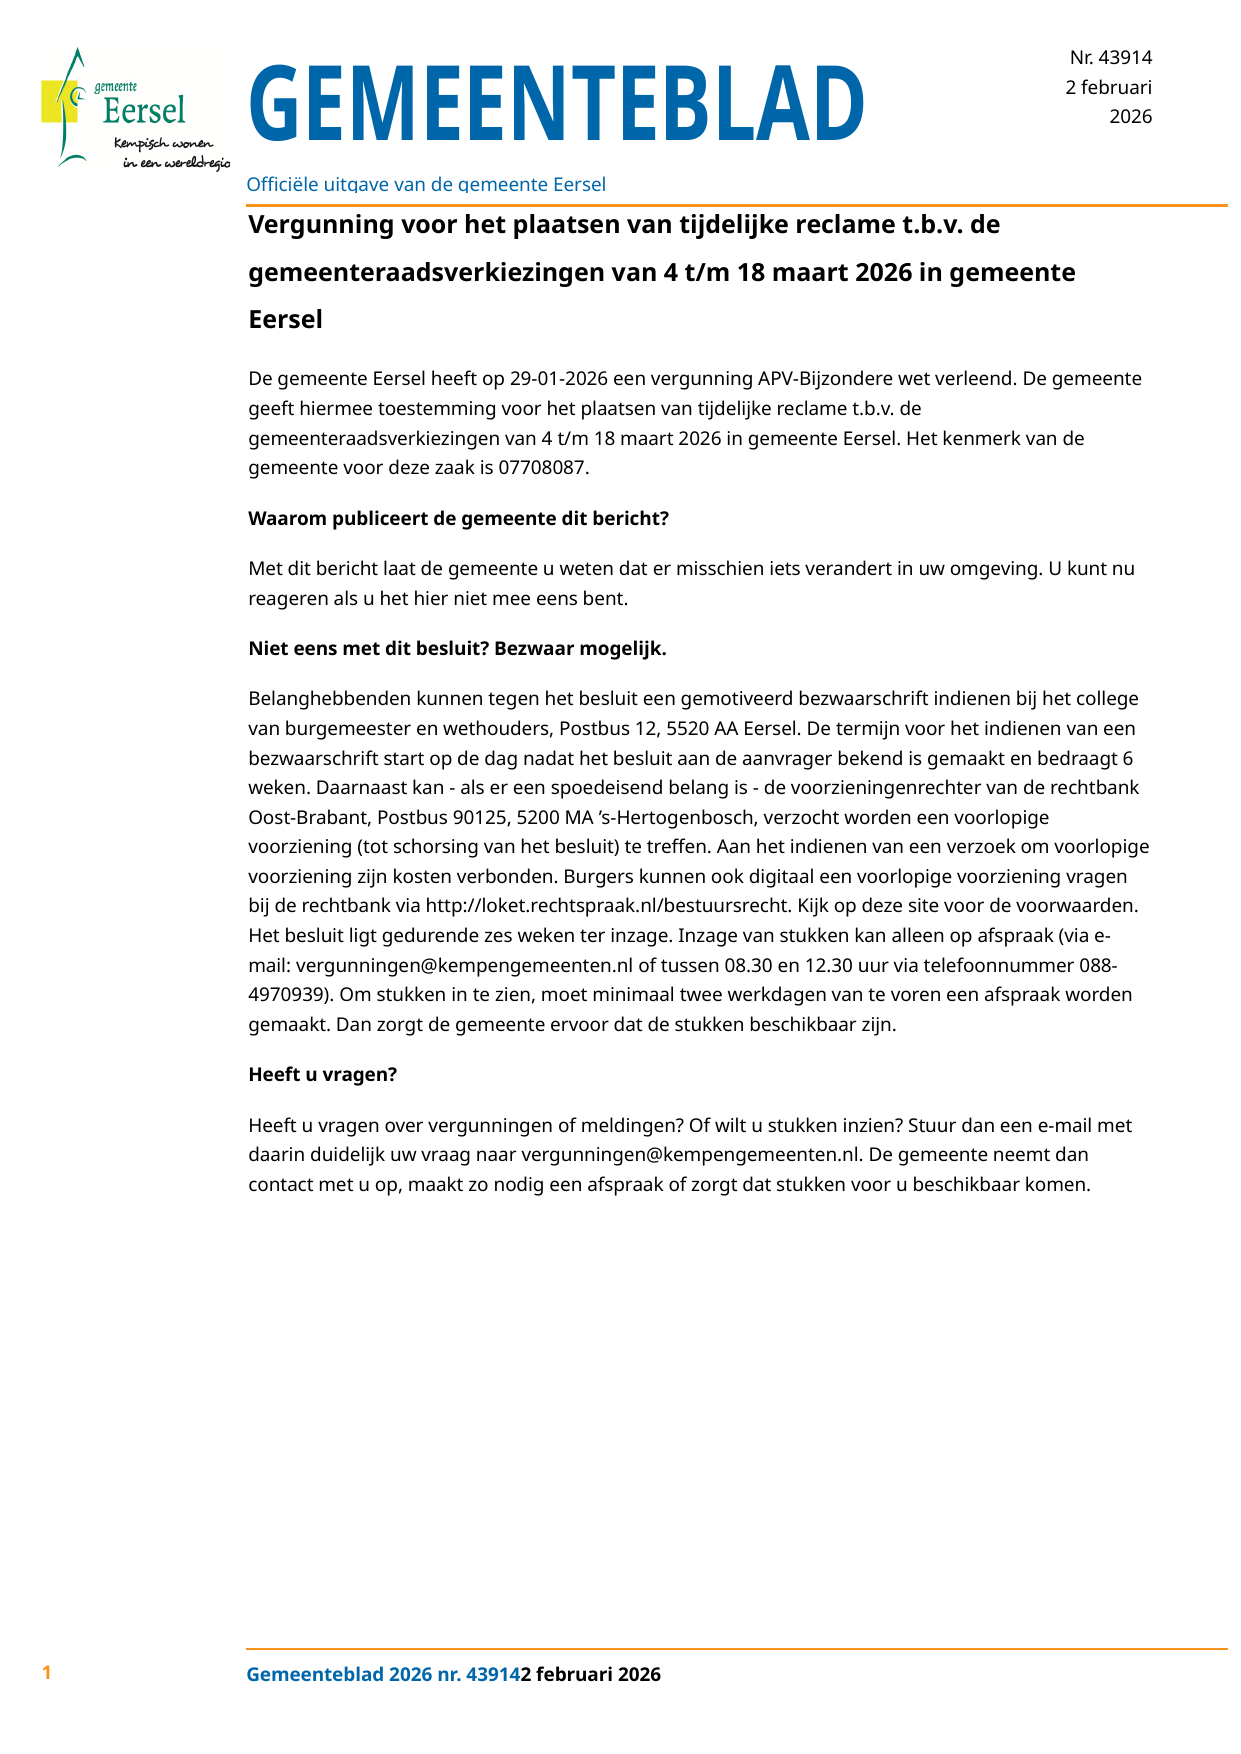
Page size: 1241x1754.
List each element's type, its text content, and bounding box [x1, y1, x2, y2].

text Vergunning voor het plaatsen van tijdelijke reclame t.b.v. de gemeenteraadsverkiezingen van 4 t/m 18 maart 2026 in gemeente Eersel [248, 207, 1152, 336]
text Waarom publiceert de gemeente dit bericht? [248, 505, 1152, 530]
picture [41, 47, 231, 172]
text Niet eens met dit besluit? Bezwaar mogelijk. [248, 635, 1152, 661]
text De gemeente Eersel heeft op 29-01-2026 een vergunning APV-Bijzondere wet verleend. De gemeente geeft hiermee toestemming voor het plaatsen van tijdelijke reclame t.b.v. de gemeenteraadsverkiezingen van 4 t/m 18 maart 2026 in gemeente Eersel. Het kenmerk van de gemeente voor deze zaak is 07708087. [248, 366, 1152, 480]
text Heeft u vragen? [248, 1061, 1152, 1087]
text Met dit bericht laat de gemeente u weten dat er misschien iets verandert in uw omgeving. U kunt nu reageren als u het hier niet mee eens bent. [248, 555, 1152, 610]
text Heeft u vragen over vergunningen of meldingen? Of wilt u stukken inzien? Stuur dan een e-mail met daarin duidelijk uw vraag naar vergunningen@kempengemeenten.nl. De gemeente neemt dan contact met u op, maakt zo nodig een afspraak of zorgt dat stukken voor u beschikbaar komen. [248, 1112, 1152, 1197]
text Belanghebbenden kunnen tegen het besluit een gemotiveerd bezwaarschrift indienen bij het college van burgemeester en wethouders, Postbus 12, 5520 AA Eersel. De termijn voor het indienen van een bezwaarschrift start op de dag nadat het besluit aan de aanvrager bekend is gemaakt en bedraagt 6 weken. Daarnaast kan - als er een spoedeisend belang is - de voorzieningenrechter van de rechtbank Oost-Brabant, Postbus 90125, 5200 MA ’s-Hertogenbosch, verzocht worden een voorlopige voorziening (tot schorsing van het besluit) te treffen. Aan het indienen van een verzoek om voorlopige voorziening zijn kosten verbonden. Burgers kunnen ook digitaal een voorlopige voorziening vragen bij de rechtbank via http://loket.rechtspraak.nl/bestuursrecht. Kijk op deze site voor de voorwaarden. Het besluit ligt gedurende zes weken ter inzage. Inzage van stukken kan alleen op afspraak (via e-mail: vergunningen@kempengemeenten.nl of tussen 08.30 en 12.30 uur via telefoonnummer 088-4970939). Om stukken in te zien, moet minimaal twee werkdagen van te voren een afspraak worden gemaakt. Dan zorgt de gemeente ervoor dat de stukken beschikbaar zijn. [248, 686, 1152, 1037]
